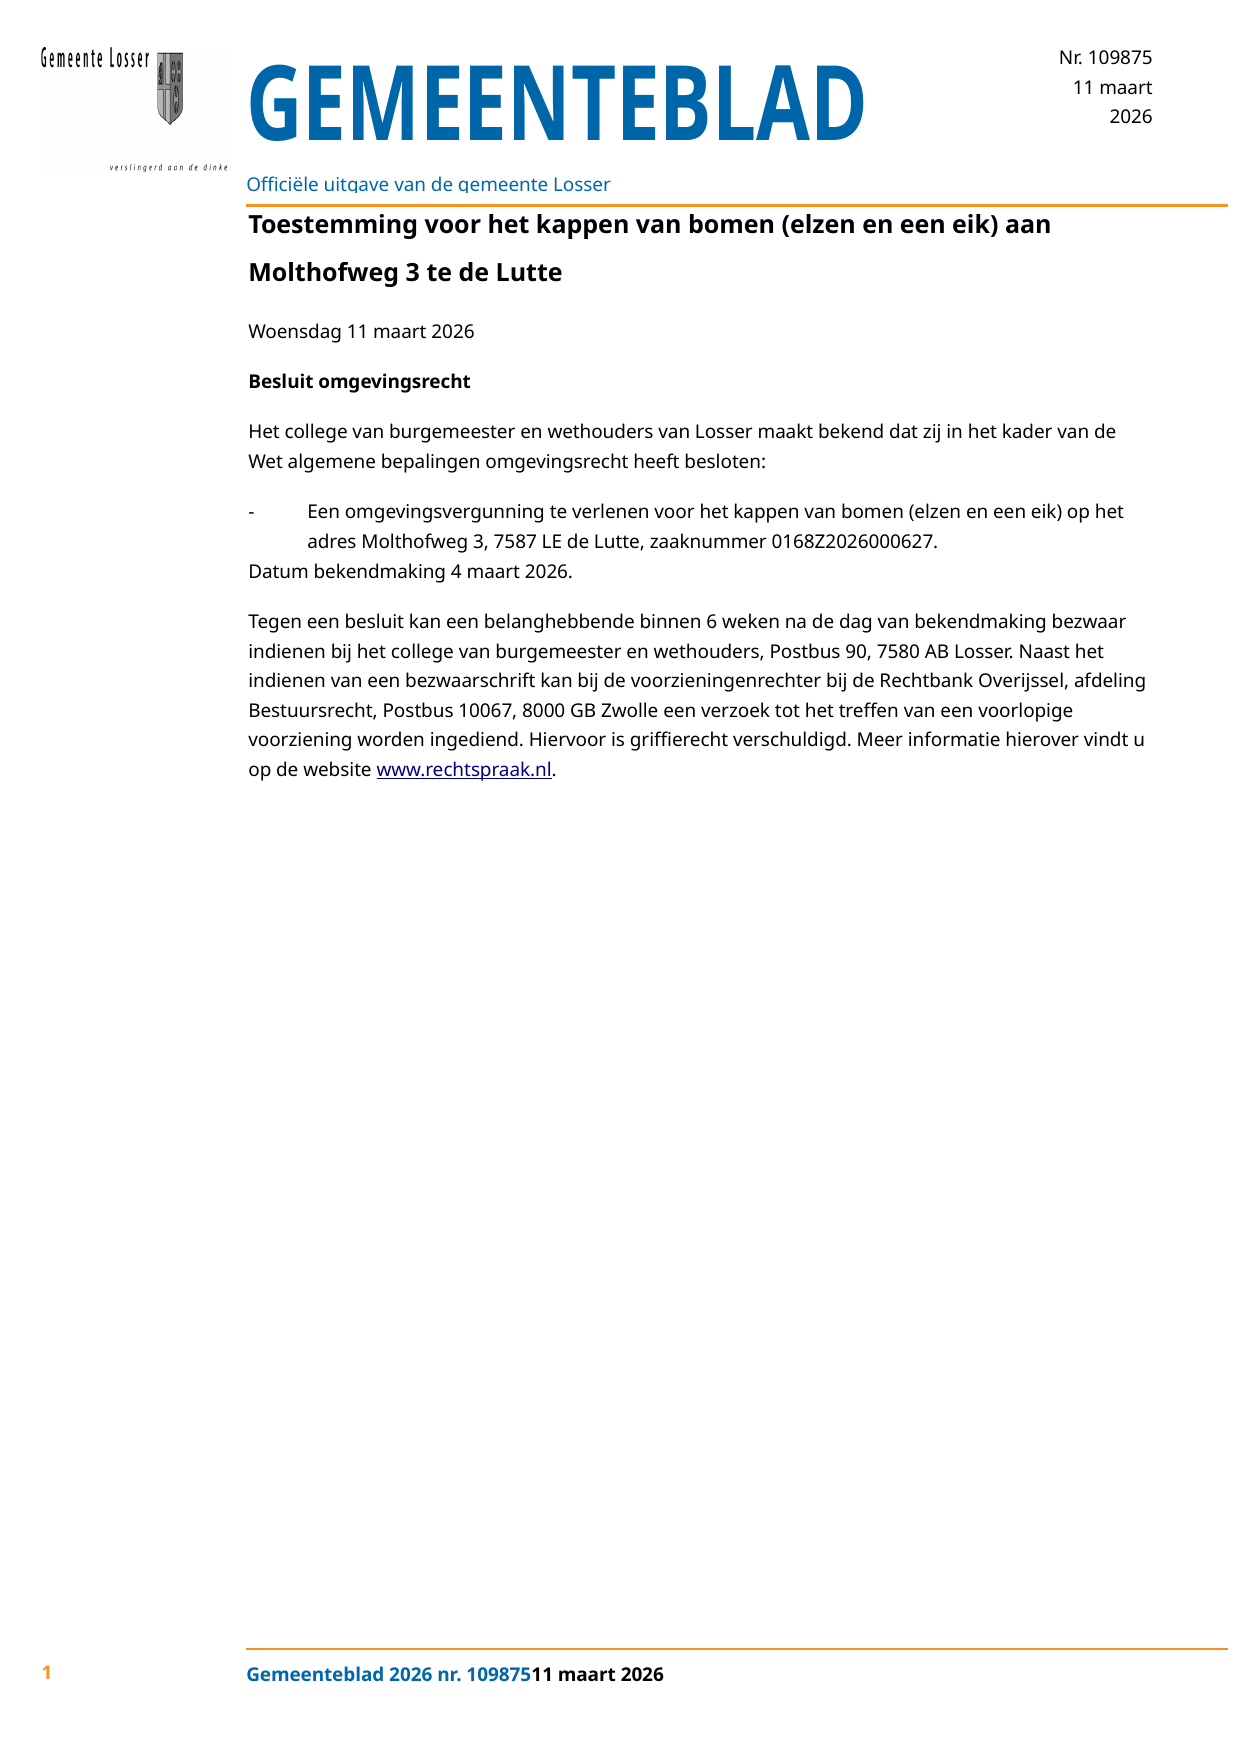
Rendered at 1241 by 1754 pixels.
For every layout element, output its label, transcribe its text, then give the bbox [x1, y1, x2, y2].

text Woensdag 11 maart 2026 [248, 318, 1152, 344]
picture [41, 47, 231, 172]
text Besluit omgevingsrecht [248, 368, 1152, 394]
text Datum bekendmaking 4 maart 2026. [248, 558, 1152, 584]
text Toestemming voor het kappen van bomen (elzen en een eik) aan Molthofweg 3 te de Lutte [248, 207, 1152, 288]
text Tegen een besluit kan een belanghebbende binnen 6 weken na de dag van bekendmaking bezwaar indienen bij het college van burgemeester en wethouders, Postbus 90, 7580 AB Losser. Naast het indienen van een bezwaarschrift kan bij de voorzieningenrechter bij de Rechtbank Overijssel, afdeling Bestuursrecht, Postbus 10067, 8000 GB Zwolle een verzoek tot het treffen van een voorlopige voorziening worden ingediend. Hiervoor is griffierecht verschuldigd. Meer informatie hierover vindt u op de website www.rechtspraak.nl. [248, 608, 1152, 782]
list Een omgevingsvergunning te verlenen voor het kappen van bomen (elzen en een eik) op het adres Molthofweg 3, 7587 LE de Lutte, zaaknummer 0168Z2026000627. [248, 499, 1152, 554]
text Het college van burgemeester en wethouders van Losser maakt bekend dat zij in het kader van de Wet algemene bepalingen omgevingsrecht heeft besloten: [248, 419, 1152, 474]
